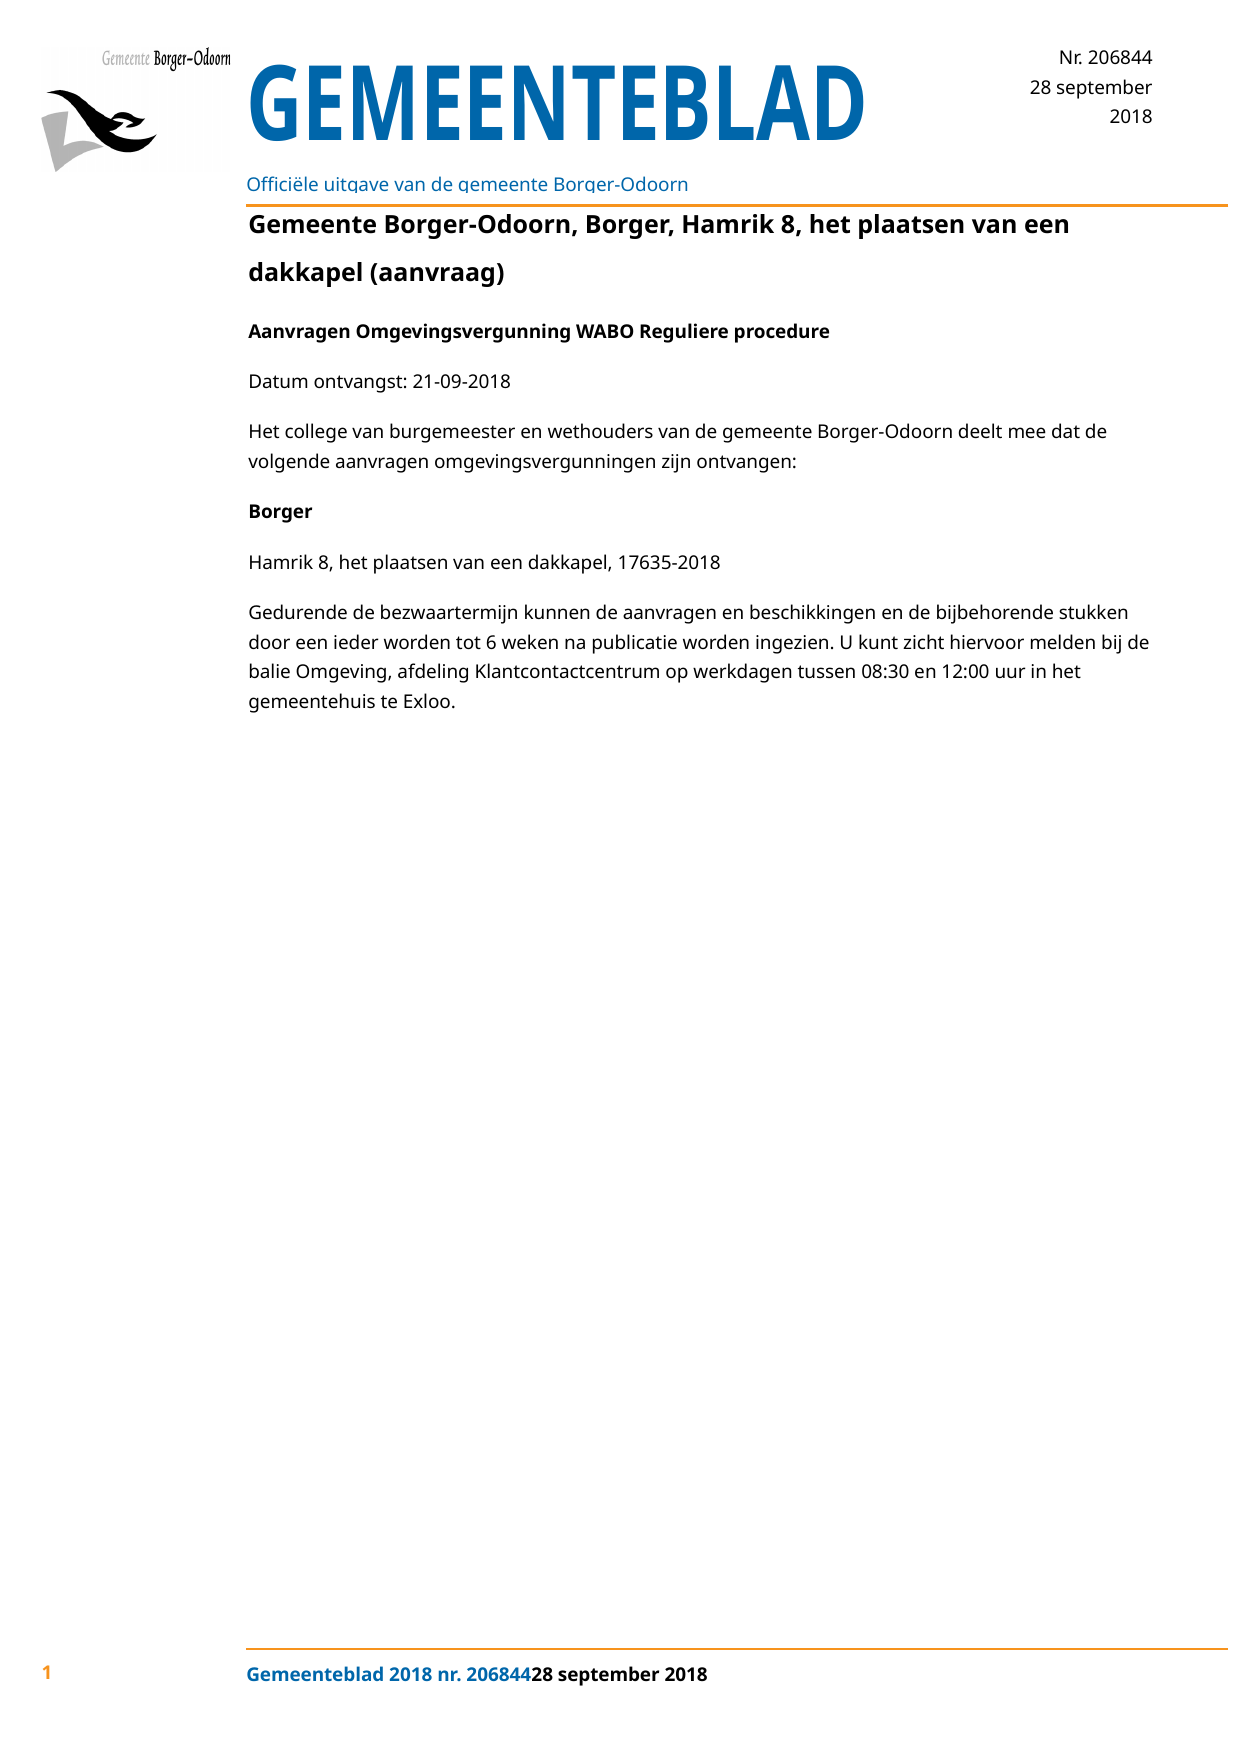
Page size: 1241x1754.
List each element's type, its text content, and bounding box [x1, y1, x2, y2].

text Gedurende de bezwaartermijn kunnen de aanvragen en beschikkingen en de bijbehorende stukken door een ieder worden tot 6 weken na publicatie worden ingezien. U kunt zicht hiervoor melden bij de balie Omgeving, afdeling Klantcontactcentrum op werkdagen tussen 08:30 en 12:00 uur in het gemeentehuis te Exloo. [248, 599, 1152, 714]
text Het college van burgemeester en wethouders van de gemeente Borger-Odoorn deelt mee dat de volgende aanvragen omgevingsvergunningen zijn ontvangen: [248, 419, 1152, 474]
text Datum ontvangst: 21-09-2018 [248, 368, 1152, 394]
text Aanvragen Omgevingsvergunning WABO Reguliere procedure [248, 318, 1152, 344]
picture [41, 47, 231, 172]
text Gemeente Borger-Odoorn, Borger, Hamrik 8, het plaatsen van een dakkapel (aanvraag) [248, 207, 1152, 288]
text Hamrik 8, het plaatsen van een dakkapel, 17635-2018 [248, 549, 1152, 575]
text Borger [248, 499, 1152, 524]
